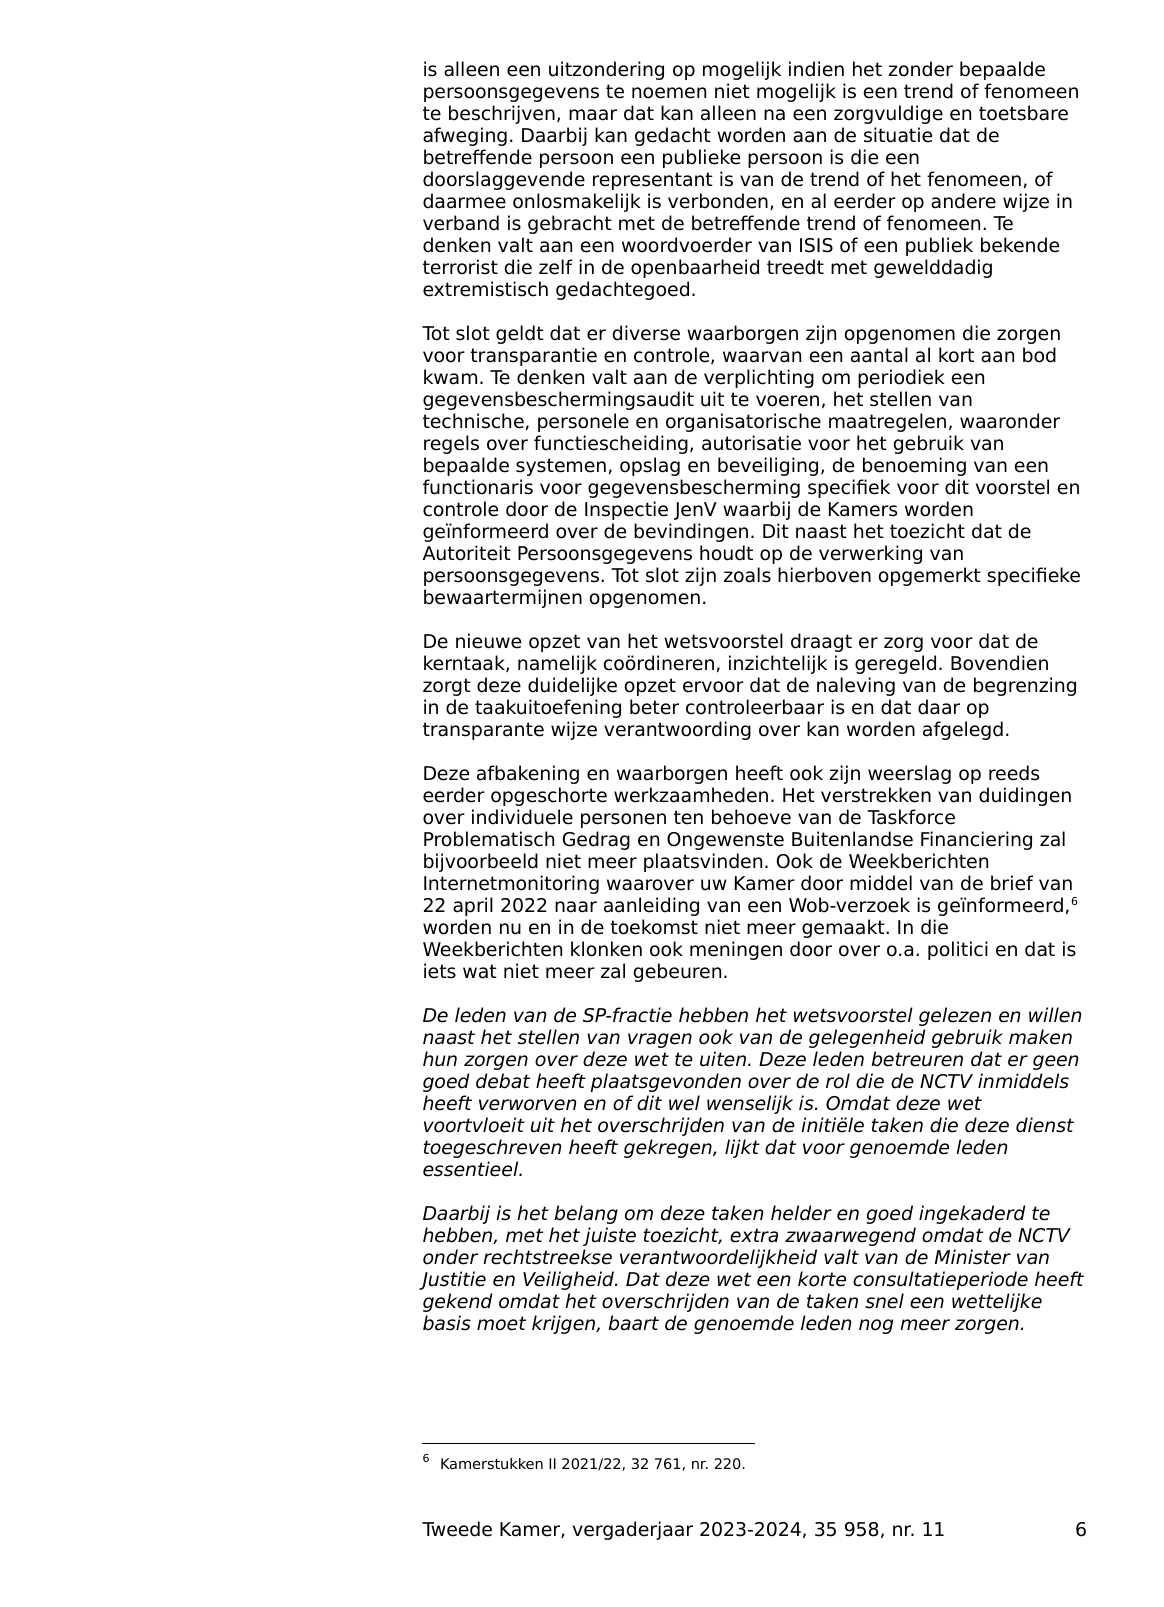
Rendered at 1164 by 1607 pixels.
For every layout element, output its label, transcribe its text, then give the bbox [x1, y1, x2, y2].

text De leden van de SP-fractie hebben het wetsvoorstel gelezen en willen naast het stellen van vragen ook van de gelegenheid gebruik maken hun zorgen over deze wet te uiten. Deze leden betreuren dat er geen goed debat heeft plaatsgevonden over de rol die de NCTV inmiddels heeft verworven en of dit wel wenselijk is. Omdat deze wet voortvloeit uit het overschrijden van de initiële taken die deze dienst toegeschreven heeft gekregen, lijkt dat voor genoemde leden essentieel. [422, 1005, 1087, 1181]
text Daarbij is het belang om deze taken helder en goed ingekaderd te hebben, met het juiste toezicht, extra zwaarwegend omdat de NCTV onder rechtstreekse verantwoordelijkheid valt van de Minister van Justitie en Veiligheid. Dat deze wet een korte consultatieperiode heeft gekend omdat het overschrijden van de taken snel een wettelijke basis moet krijgen, baart de genoemde leden nog meer zorgen. [422, 1203, 1087, 1335]
text Kamerstukken II 2021/22, 32 761, nr. 220. [422, 1452, 1087, 1474]
text Deze afbakening en waarborgen heeft ook zijn weerslag op reeds eerder opgeschorte werkzaamheden. Het verstrekken van duidingen over individuele personen ten behoeve van de Taskforce Problematisch Gedrag en Ongewenste Buitenlandse Financiering zal bijvoorbeeld niet meer plaatsvinden. Ook de Weekberichten Internetmonitoring waarover uw Kamer door middel van de brief van 22 april 2022 naar aanleiding van een Wob-verzoek is geïnformeerd, worden nu en in de toekomst niet meer gemaakt. In die Weekberichten klonken ook meningen door over o.a. politici en dat is iets wat niet meer zal gebeuren. [422, 763, 1087, 983]
text Tot slot geldt dat er diverse waarborgen zijn opgenomen die zorgen voor transparantie en controle, waarvan een aantal al kort aan bod kwam. Te denken valt aan de verplichting om periodiek een gegevensbeschermingsaudit uit te voeren, het stellen van technische, personele en organisatorische maatregelen, waaronder regels over functiescheiding, autorisatie voor het gebruik van bepaalde systemen, opslag en beveiliging, de benoeming van een functionaris voor gegevensbescherming specifiek voor dit voorstel en controle door de Inspectie JenV waarbij de Kamers worden geïnformeerd over de bevindingen. Dit naast het toezicht dat de Autoriteit Persoonsgegevens houdt op de verwerking van persoonsgegevens. Tot slot zijn zoals hierboven opgemerkt specifieke bewaartermijnen opgenomen. [422, 323, 1087, 609]
text is alleen een uitzondering op mogelijk indien het zonder bepaalde persoonsgegevens te noemen niet mogelijk is een trend of fenomeen te beschrijven, maar dat kan alleen na een zorgvuldige en toetsbare afweging. Daarbij kan gedacht worden aan de situatie dat de betreffende persoon een publieke persoon is die een doorslaggevende representant is van de trend of het fenomeen, of daarmee onlosmakelijk is verbonden, en al eerder op andere wijze in verband is gebracht met de betreffende trend of fenomeen. Te denken valt aan een woordvoerder van ISIS of een publiek bekende terrorist die zelf in de openbaarheid treedt met gewelddadig extremistisch gedachtegoed. [422, 59, 1087, 301]
text De nieuwe opzet van het wetsvoorstel draagt er zorg voor dat de kerntaak, namelijk coördineren, inzichtelijk is geregeld. Bovendien zorgt deze duidelijke opzet ervoor dat de naleving van de begrenzing in de taakuitoefening beter controleerbaar is en dat daar op transparante wijze verantwoording over kan worden afgelegd. [422, 631, 1087, 741]
